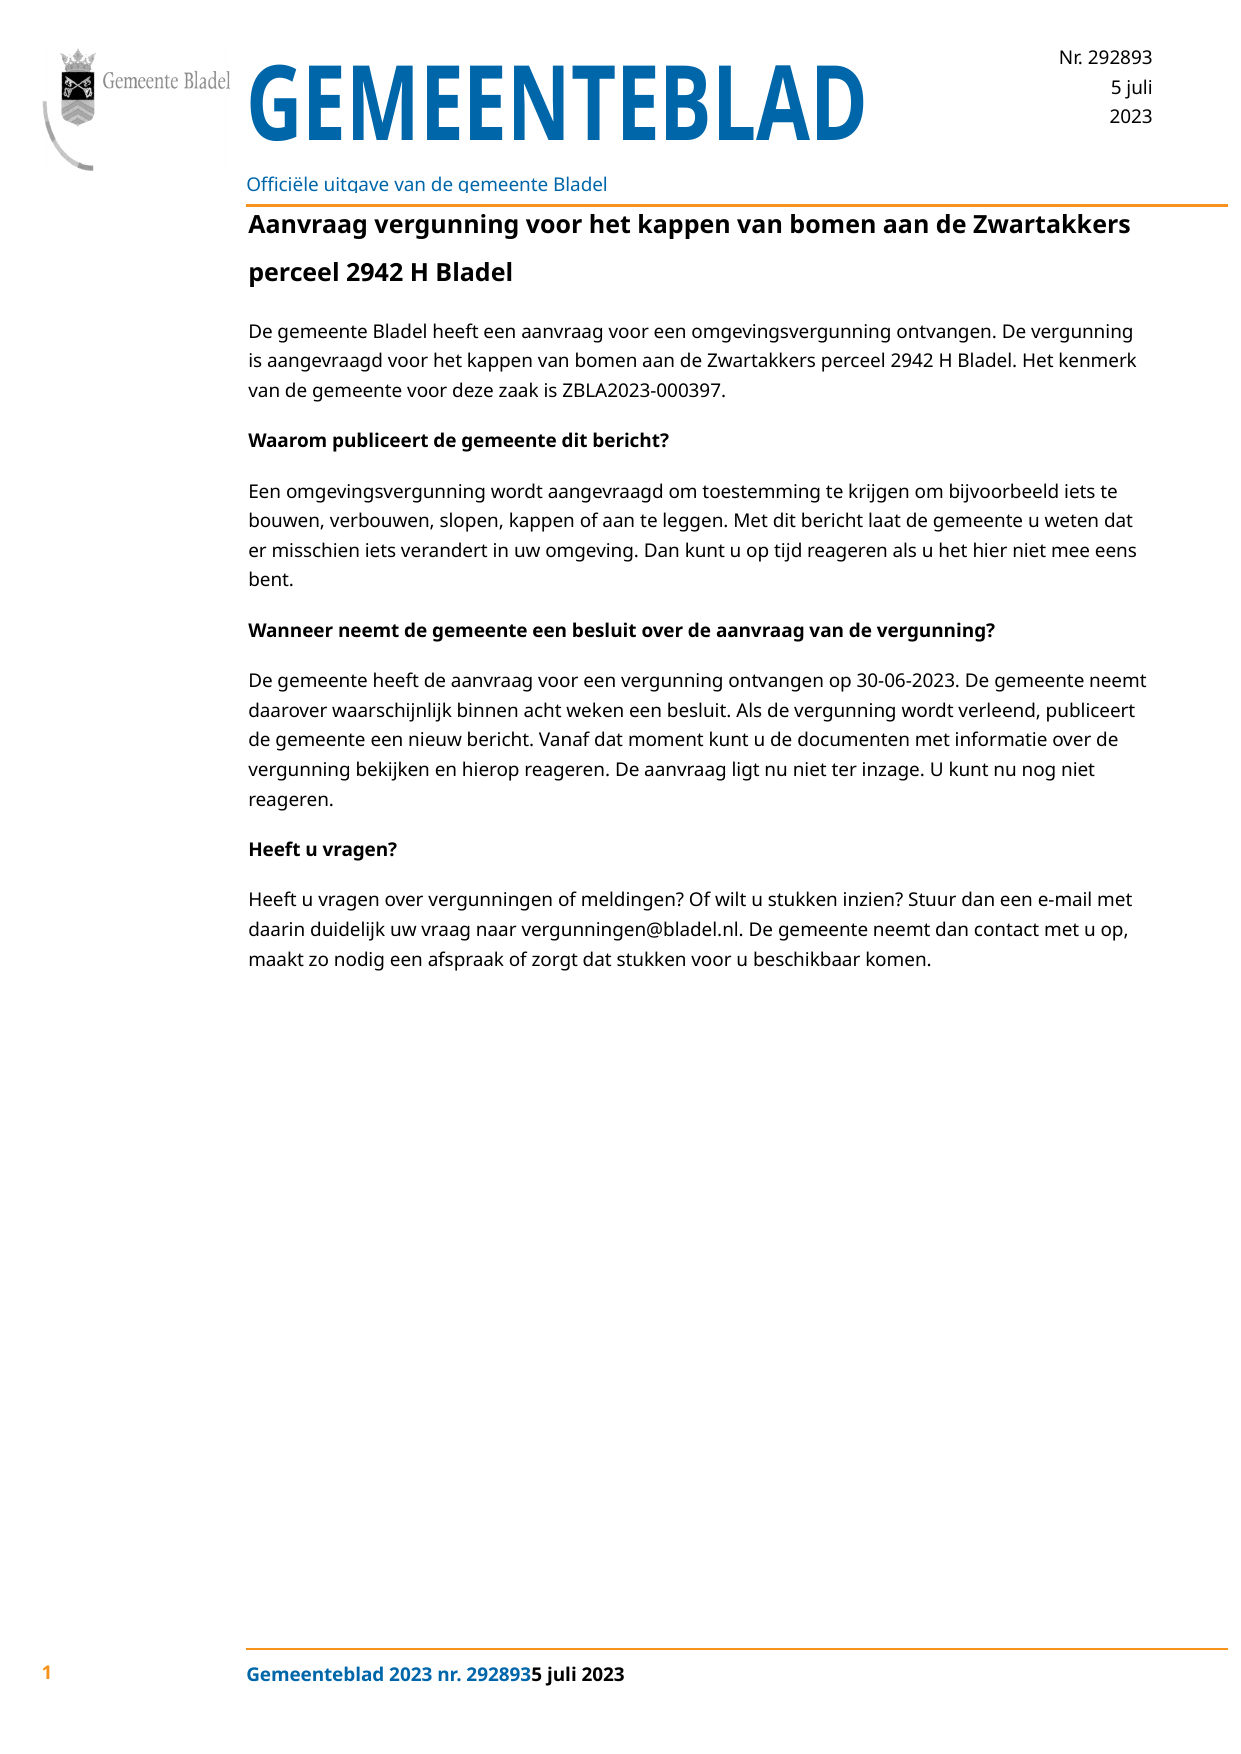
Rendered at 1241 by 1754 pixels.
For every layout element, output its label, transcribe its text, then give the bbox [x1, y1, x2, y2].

text Aanvraag vergunning voor het kappen van bomen aan de Zwartakkers perceel 2942 H Bladel [248, 207, 1152, 288]
text Waarom publiceert de gemeente dit bericht? [248, 427, 1152, 453]
text Heeft u vragen? [248, 836, 1152, 862]
text De gemeente Bladel heeft een aanvraag voor een omgevingsvergunning ontvangen. De vergunning is aangevraagd voor het kappen van bomen aan de Zwartakkers perceel 2942 H Bladel. Het kenmerk van de gemeente voor deze zaak is ZBLA2023-000397. [248, 318, 1152, 403]
text Wanneer neemt de gemeente een besluit over de aanvraag van de vergunning? [248, 617, 1152, 643]
text De gemeente heeft de aanvraag voor een vergunning ontvangen op 30-06-2023. De gemeente neemt daarover waarschijnlijk binnen acht weken een besluit. Als de vergunning wordt verleend, publiceert de gemeente een nieuw bericht. Vanaf dat moment kunt u de documenten met informatie over de vergunning bekijken en hierop reageren. De aanvraag ligt nu niet ter inzage. U kunt nu nog niet reageren. [248, 667, 1152, 812]
text Heeft u vragen over vergunningen of meldingen? Of wilt u stukken inzien? Stuur dan een e-mail met daarin duidelijk uw vraag naar vergunningen@bladel.nl. De gemeente neemt dan contact met u op, maakt zo nodig een afspraak of zorgt dat stukken voor u beschikbaar komen. [248, 887, 1152, 972]
picture [41, 47, 231, 172]
text Een omgevingsvergunning wordt aangevraagd om toestemming te krijgen om bijvoorbeeld iets te bouwen, verbouwen, slopen, kappen of aan te leggen. Met dit bericht laat de gemeente u weten dat er misschien iets verandert in uw omgeving. Dan kunt u op tijd reageren als u het hier niet mee eens bent. [248, 478, 1152, 592]
